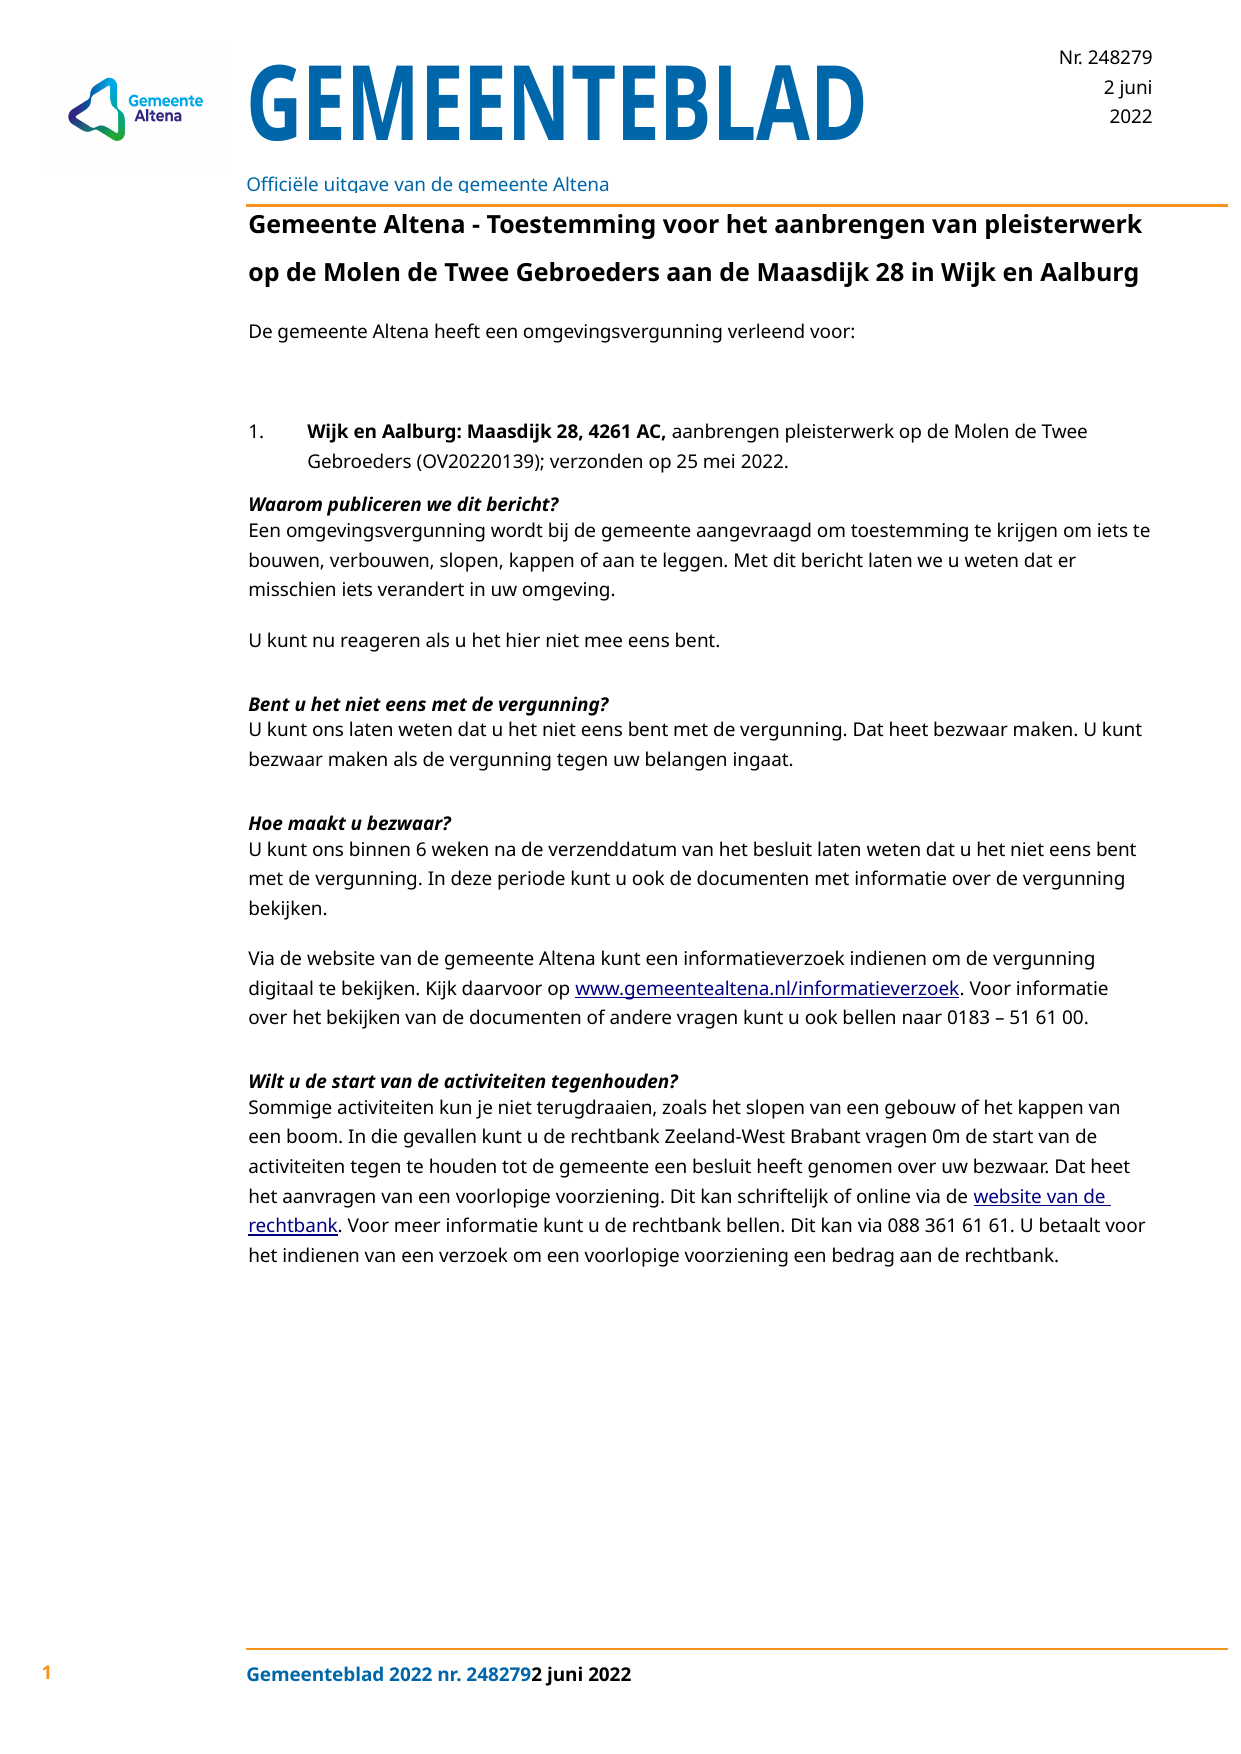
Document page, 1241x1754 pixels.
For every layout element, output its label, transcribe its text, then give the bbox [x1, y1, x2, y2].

text Bent u het niet eens met de vergunning? [248, 691, 1152, 716]
picture [41, 47, 231, 172]
text Een omgevingsvergunning wordt bij de gemeente aangevraagd om toestemming te krijgen om iets te bouwen, verbouwen, slopen, kappen of aan te leggen. Met dit bericht laten we u weten dat er misschien iets verandert in uw omgeving. [248, 517, 1152, 602]
text Hoe maakt u bezwaar? [248, 810, 1152, 836]
text Via de website van de gemeente Altena kunt een informatieverzoek indienen om de vergunning digitaal te bekijken. Kijk daarvoor op www.gemeentealtena.nl/informatieverzoek. Voor informatie over het bekijken van de documenten of andere vragen kunt u ook bellen naar 0183 – 51 61 00. [248, 945, 1152, 1030]
text De gemeente Altena heeft een omgevingsvergunning verleend voor: [248, 318, 1152, 344]
text Sommige activiteiten kun je niet terugdraaien, zoals het slopen van een gebouw of het kappen van een boom. In die gevallen kunt u de rechtbank Zeeland-West Brabant vragen 0m de start van de activiteiten tegen te houden tot de gemeente een besluit heeft genomen over uw bezwaar. Dat heet het aanvragen van een voorlopige voorziening. Dit kan schriftelijk of online via de website van de rechtbank. Voor meer informatie kunt u de rechtbank bellen. Dit kan via 088 361 61 61. U betaalt voor het indienen van een verzoek om een voorlopige voorziening een bedrag aan de rechtbank. [248, 1094, 1152, 1268]
text U kunt ons laten weten dat u het niet eens bent met de vergunning. Dat heet bezwaar maken. U kunt bezwaar maken als de vergunning tegen uw belangen ingaat. [248, 716, 1152, 772]
list Wijk en Aalburg: Maasdijk 28, 4261 AC, aanbrengen pleisterwerk op de Molen de Twee Gebroeders (OV20220139); verzonden op 25 mei 2022. [248, 419, 1152, 474]
text U kunt ons binnen 6 weken na de verzenddatum van het besluit laten weten dat u het niet eens bent met de vergunning. In deze periode kunt u ook de documenten met informatie over de vergunning bekijken. [248, 836, 1152, 921]
text Gemeente Altena - Toestemming voor het aanbrengen van pleisterwerk op de Molen de Twee Gebroeders aan de Maasdijk 28 in Wijk en Aalburg [248, 207, 1152, 288]
text Wilt u de start van de activiteiten tegenhouden? [248, 1068, 1152, 1094]
text Waarom publiceren we dit bericht? [248, 491, 1152, 517]
text U kunt nu reageren als u het hier niet mee eens bent. [248, 627, 1152, 652]
